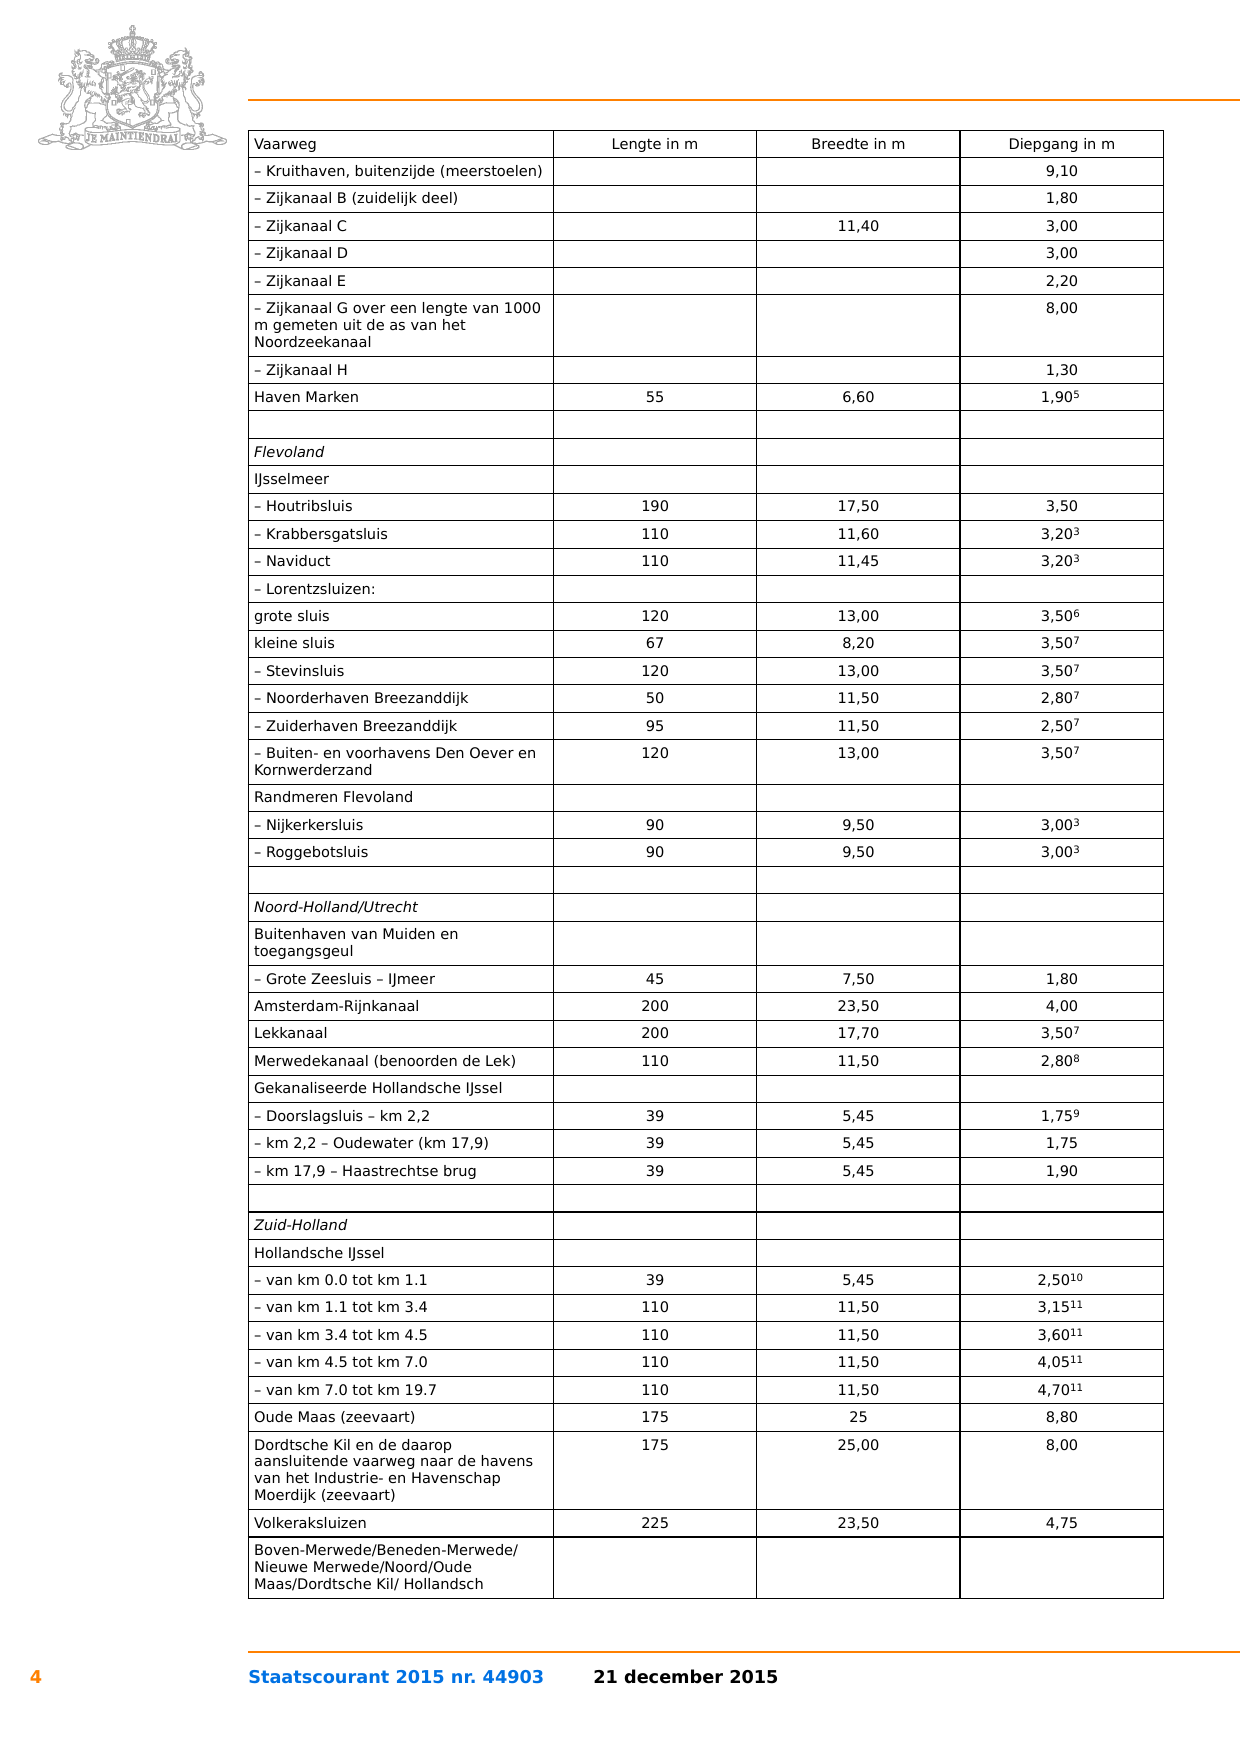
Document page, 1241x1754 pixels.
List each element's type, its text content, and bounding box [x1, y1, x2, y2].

table_header Vaarweg [249, 131, 553, 157]
table_cell [554, 1240, 756, 1266]
table_cell [961, 1213, 1163, 1239]
table_cell [554, 1213, 756, 1239]
table_cell – Kruithaven, buitenzijde (meerstoelen) [249, 158, 553, 185]
table_cell Oude Maas (zeevaart) [249, 1404, 553, 1431]
table_cell 175 [554, 1432, 756, 1509]
table_cell 225 [554, 1510, 756, 1536]
table_cell – km 2,2 – Oudewater (km 17,9) [249, 1130, 553, 1157]
table_cell 175 [554, 1404, 756, 1431]
table_cell [757, 466, 959, 493]
table_cell 2,808 [961, 1048, 1163, 1074]
table_cell 120 [554, 740, 756, 783]
table_cell 25,00 [757, 1432, 959, 1509]
table_cell [757, 1240, 959, 1266]
table_cell 1,80 [961, 966, 1163, 992]
table_cell 8,20 [757, 631, 959, 657]
table_cell [554, 1538, 756, 1598]
table_cell [961, 411, 1163, 438]
table_cell 8,00 [961, 1432, 1163, 1509]
table_cell [554, 894, 756, 921]
table_cell [554, 867, 756, 893]
table_cell – Buiten- en voorhavens Den Oever en Kornwerderzand [249, 740, 553, 783]
table_cell [554, 357, 756, 383]
table_cell 9,50 [757, 839, 959, 866]
table_cell [961, 922, 1163, 965]
table_cell – Zijkanaal E [249, 268, 553, 294]
table_cell 11,50 [757, 1350, 959, 1376]
table_cell 11,50 [757, 1295, 959, 1321]
table_cell [554, 439, 756, 465]
table_cell [249, 1185, 553, 1211]
table_cell [961, 1076, 1163, 1102]
table_cell 11,50 [757, 1048, 959, 1074]
table_cell 120 [554, 603, 756, 629]
table_cell [961, 785, 1163, 811]
table_cell 13,00 [757, 658, 959, 684]
table_cell [757, 158, 959, 185]
table_cell Buitenhaven van Muiden en toegangsgeul [249, 922, 553, 965]
table_cell 200 [554, 1021, 756, 1047]
table_cell Gekanaliseerde Hollandsche IJssel [249, 1076, 553, 1102]
table_cell 3,6011 [961, 1322, 1163, 1348]
table_cell Merwedekanaal (benoorden de Lek) [249, 1048, 553, 1074]
table_cell 11,50 [757, 685, 959, 712]
table_cell [554, 241, 756, 267]
table_cell 2,5010 [961, 1267, 1163, 1294]
table_cell 3,00 [961, 241, 1163, 267]
table_cell – Noorderhaven Breezanddijk [249, 685, 553, 712]
table_cell 1,759 [961, 1103, 1163, 1129]
table_header Lengte in m [554, 131, 756, 157]
table_cell 50 [554, 685, 756, 712]
table_cell [757, 357, 959, 383]
table_cell 9,50 [757, 812, 959, 838]
table_cell [554, 576, 756, 602]
table_cell – km 17,9 – Haastrechtse brug [249, 1158, 553, 1184]
table_cell [961, 894, 1163, 921]
table_cell 23,50 [757, 993, 959, 1020]
table_cell 11,45 [757, 549, 959, 575]
table_cell [554, 922, 756, 965]
table_cell – Zijkanaal B (zuidelijk deel) [249, 186, 553, 212]
table_cell [249, 867, 553, 893]
table_cell [961, 576, 1163, 602]
table_cell [757, 1076, 959, 1102]
table_cell 110 [554, 1377, 756, 1403]
table_cell 9,10 [961, 158, 1163, 185]
table_cell – van km 3.4 tot km 4.5 [249, 1322, 553, 1348]
table_cell Boven-Merwede/Beneden-Merwede/ Nieuwe Merwede/Noord/Oude Maas/Dordtsche Kil/ Hollandsch [249, 1538, 553, 1598]
table_cell [554, 411, 756, 438]
table_cell 3,003 [961, 839, 1163, 866]
table_cell 2,807 [961, 685, 1163, 712]
table_cell 39 [554, 1267, 756, 1294]
table_cell [961, 439, 1163, 465]
table_cell [961, 466, 1163, 493]
table_cell [554, 785, 756, 811]
table_cell – Zijkanaal D [249, 241, 553, 267]
table_cell 120 [554, 658, 756, 684]
table_cell 11,50 [757, 1377, 959, 1403]
table_cell 1,905 [961, 384, 1163, 410]
table_cell 6,60 [757, 384, 959, 410]
table_cell Randmeren Flevoland [249, 785, 553, 811]
table_cell – van km 7.0 tot km 19.7 [249, 1377, 553, 1403]
table_cell 3,003 [961, 812, 1163, 838]
table_cell Dordtsche Kil en de daarop aansluitende vaarweg naar de havens van het Industrie- en Havenschap Moerdijk (zeevaart) [249, 1432, 553, 1509]
table_cell 39 [554, 1158, 756, 1184]
table_cell 3,507 [961, 631, 1163, 657]
table_cell [554, 295, 756, 356]
table_cell 39 [554, 1130, 756, 1157]
table_cell 95 [554, 713, 756, 739]
table_cell 1,90 [961, 1158, 1163, 1184]
table_cell 45 [554, 966, 756, 992]
table_cell Noord-Holland/Utrecht [249, 894, 553, 921]
table_cell [961, 1538, 1163, 1598]
table_cell [249, 411, 553, 438]
table_cell [554, 213, 756, 239]
table_cell 11,50 [757, 713, 959, 739]
table_cell Volkeraksluizen [249, 1510, 553, 1536]
table_cell 3,50 [961, 494, 1163, 520]
table_cell – van km 0.0 tot km 1.1 [249, 1267, 553, 1294]
table_cell 110 [554, 1322, 756, 1348]
table_cell 2,507 [961, 713, 1163, 739]
table_cell 90 [554, 812, 756, 838]
table_header Breedte in m [757, 131, 959, 157]
table_cell Haven Marken [249, 384, 553, 410]
table_cell IJsselmeer [249, 466, 553, 493]
table_cell [757, 268, 959, 294]
table_cell – Zuiderhaven Breezanddijk [249, 713, 553, 739]
table_cell [757, 867, 959, 893]
table_cell 5,45 [757, 1267, 959, 1294]
table_cell 7,50 [757, 966, 959, 992]
table_cell [554, 186, 756, 212]
table_cell – Stevinsluis [249, 658, 553, 684]
table_cell 13,00 [757, 603, 959, 629]
table_cell 13,00 [757, 740, 959, 783]
table_cell – Krabbersgatsluis [249, 521, 553, 547]
table_cell [961, 867, 1163, 893]
table_cell – van km 1.1 tot km 3.4 [249, 1295, 553, 1321]
table_cell 2,20 [961, 268, 1163, 294]
table_cell 1,80 [961, 186, 1163, 212]
table_cell 67 [554, 631, 756, 657]
table_cell [757, 439, 959, 465]
table_cell [757, 411, 959, 438]
table_cell [961, 1240, 1163, 1266]
table_cell [757, 922, 959, 965]
table_cell 1,75 [961, 1130, 1163, 1157]
table_cell Flevoland [249, 439, 553, 465]
table_cell 190 [554, 494, 756, 520]
table_cell 3,506 [961, 603, 1163, 629]
table_cell 110 [554, 1048, 756, 1074]
table_cell 3,203 [961, 521, 1163, 547]
table_cell 110 [554, 1350, 756, 1376]
table_cell 110 [554, 521, 756, 547]
table_cell 1,30 [961, 357, 1163, 383]
table_cell – Lorentzsluizen: [249, 576, 553, 602]
table_cell [757, 1213, 959, 1239]
table_cell [961, 1185, 1163, 1211]
table_cell 3,507 [961, 658, 1163, 684]
table_cell [554, 466, 756, 493]
table_header Diepgang in m [961, 131, 1163, 157]
table_cell 8,80 [961, 1404, 1163, 1431]
table_cell – Zijkanaal H [249, 357, 553, 383]
table_cell 39 [554, 1103, 756, 1129]
table_cell 5,45 [757, 1130, 959, 1157]
table_cell – Zijkanaal G over een lengte van 1000 m gemeten uit de as van het Noordzeekanaal [249, 295, 553, 356]
table_cell – Zijkanaal C [249, 213, 553, 239]
table_cell [554, 1076, 756, 1102]
table_cell 4,0511 [961, 1350, 1163, 1376]
table_cell kleine sluis [249, 631, 553, 657]
table_cell – Doorslagsluis – km 2,2 [249, 1103, 553, 1129]
table_cell 3,00 [961, 213, 1163, 239]
table_cell Lekkanaal [249, 1021, 553, 1047]
table_cell Zuid-Holland [249, 1213, 553, 1239]
table_cell 4,7011 [961, 1377, 1163, 1403]
table_cell 3,507 [961, 1021, 1163, 1047]
table_cell [554, 158, 756, 185]
table_cell [554, 1185, 756, 1211]
table_cell 5,45 [757, 1103, 959, 1129]
table_cell [757, 1538, 959, 1598]
table_cell 11,40 [757, 213, 959, 239]
table_cell [757, 894, 959, 921]
table_cell 3,507 [961, 740, 1163, 783]
table_cell 110 [554, 1295, 756, 1321]
table_cell 23,50 [757, 1510, 959, 1536]
table_cell – Naviduct [249, 549, 553, 575]
table_cell 55 [554, 384, 756, 410]
table_cell 200 [554, 993, 756, 1020]
table_cell 90 [554, 839, 756, 866]
table_cell – Nijkerkersluis [249, 812, 553, 838]
table_cell 25 [757, 1404, 959, 1431]
table_cell 11,50 [757, 1322, 959, 1348]
table_cell [757, 1185, 959, 1211]
table_cell [757, 186, 959, 212]
table_cell [554, 268, 756, 294]
table_cell 110 [554, 549, 756, 575]
table_cell [757, 785, 959, 811]
table_cell grote sluis [249, 603, 553, 629]
table_cell – Houtribsluis [249, 494, 553, 520]
table_cell 3,1511 [961, 1295, 1163, 1321]
table_cell 3,203 [961, 549, 1163, 575]
table_cell Amsterdam-Rijnkanaal [249, 993, 553, 1020]
picture [38, 25, 227, 150]
table_cell Hollandsche IJssel [249, 1240, 553, 1266]
table_cell 4,75 [961, 1510, 1163, 1536]
table_cell 17,50 [757, 494, 959, 520]
table_cell [757, 295, 959, 356]
table_cell [757, 241, 959, 267]
table_cell 8,00 [961, 295, 1163, 356]
table_cell 5,45 [757, 1158, 959, 1184]
table_cell – van km 4.5 tot km 7.0 [249, 1350, 553, 1376]
table_cell – Grote Zeesluis – IJmeer [249, 966, 553, 992]
table_cell 4,00 [961, 993, 1163, 1020]
table_cell [757, 576, 959, 602]
table_cell 17,70 [757, 1021, 959, 1047]
table_cell – Roggebotsluis [249, 839, 553, 866]
table_cell 11,60 [757, 521, 959, 547]
